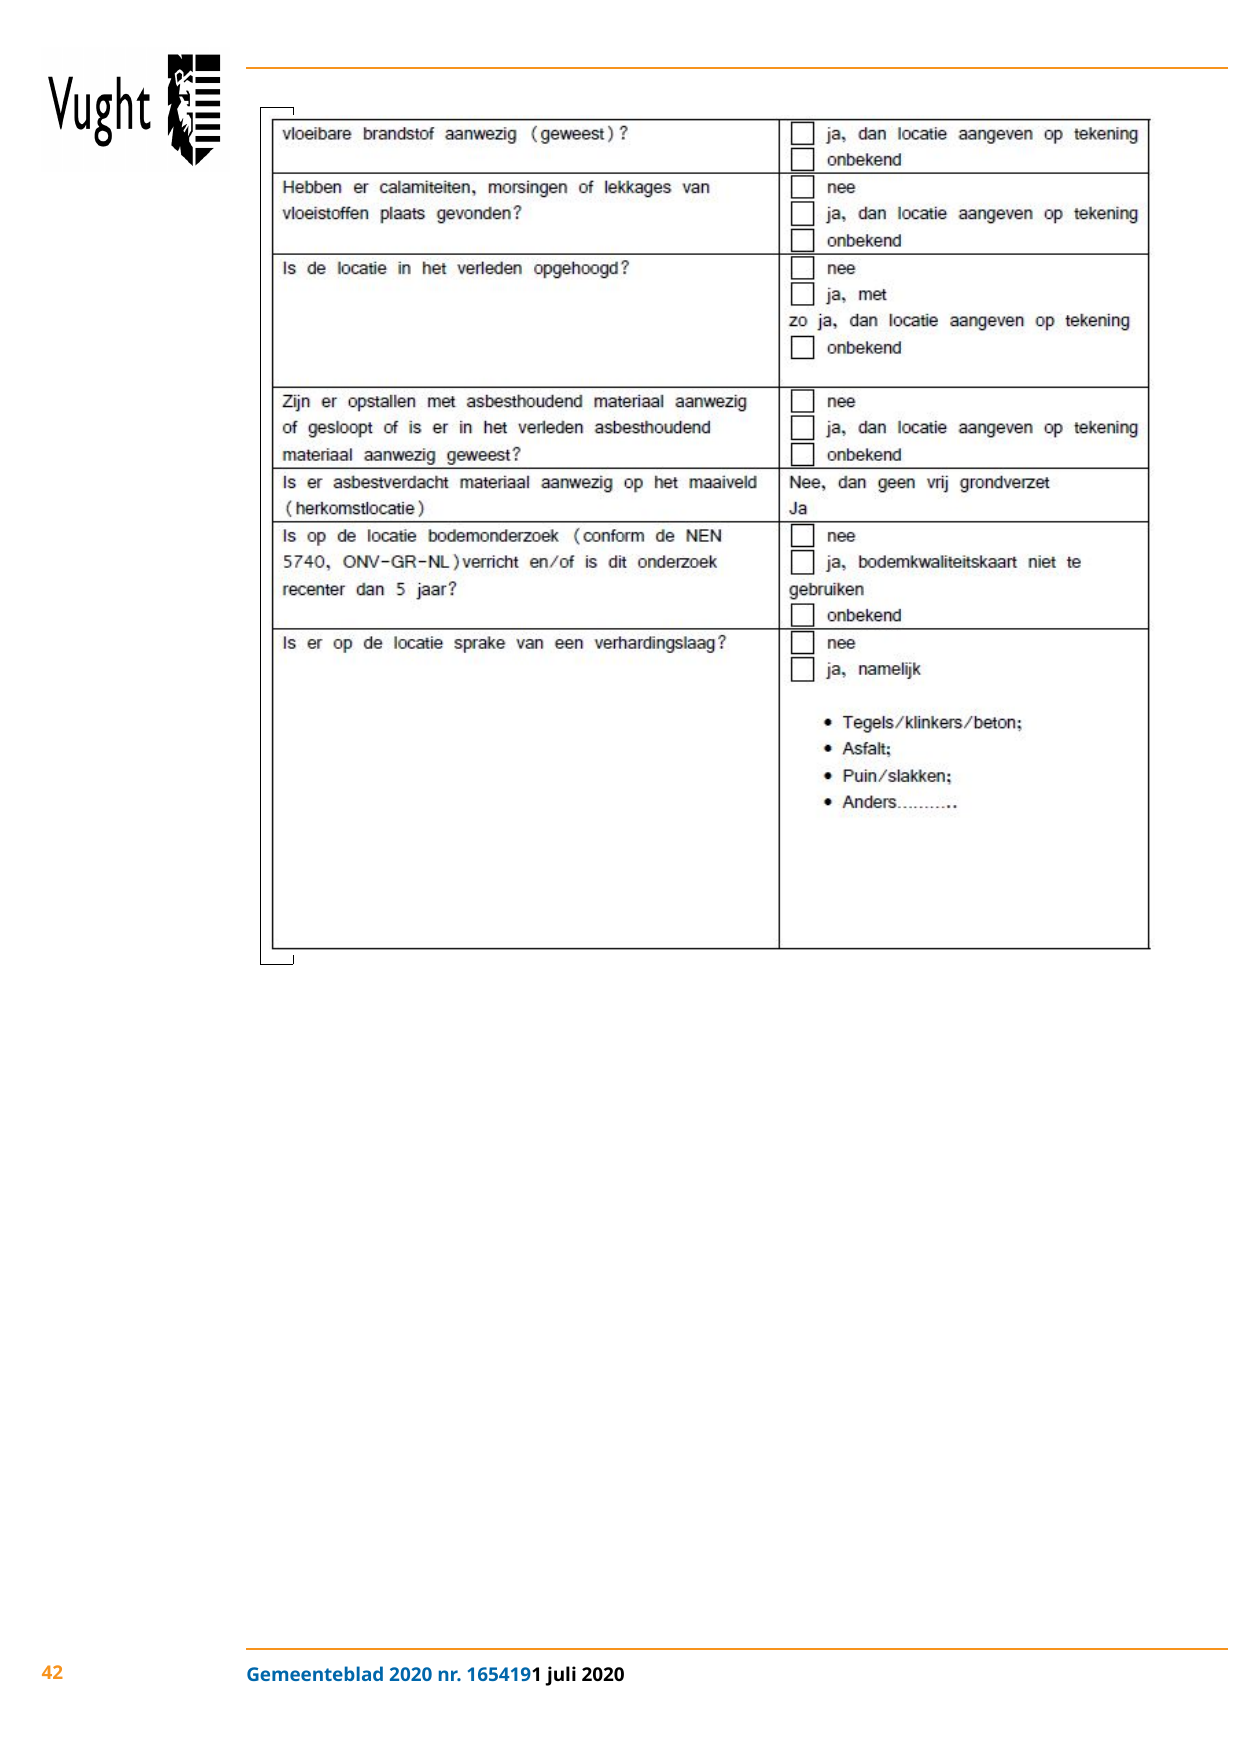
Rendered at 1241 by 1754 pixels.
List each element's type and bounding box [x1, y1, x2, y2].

picture [41, 47, 231, 172]
picture [268, 115, 1155, 955]
